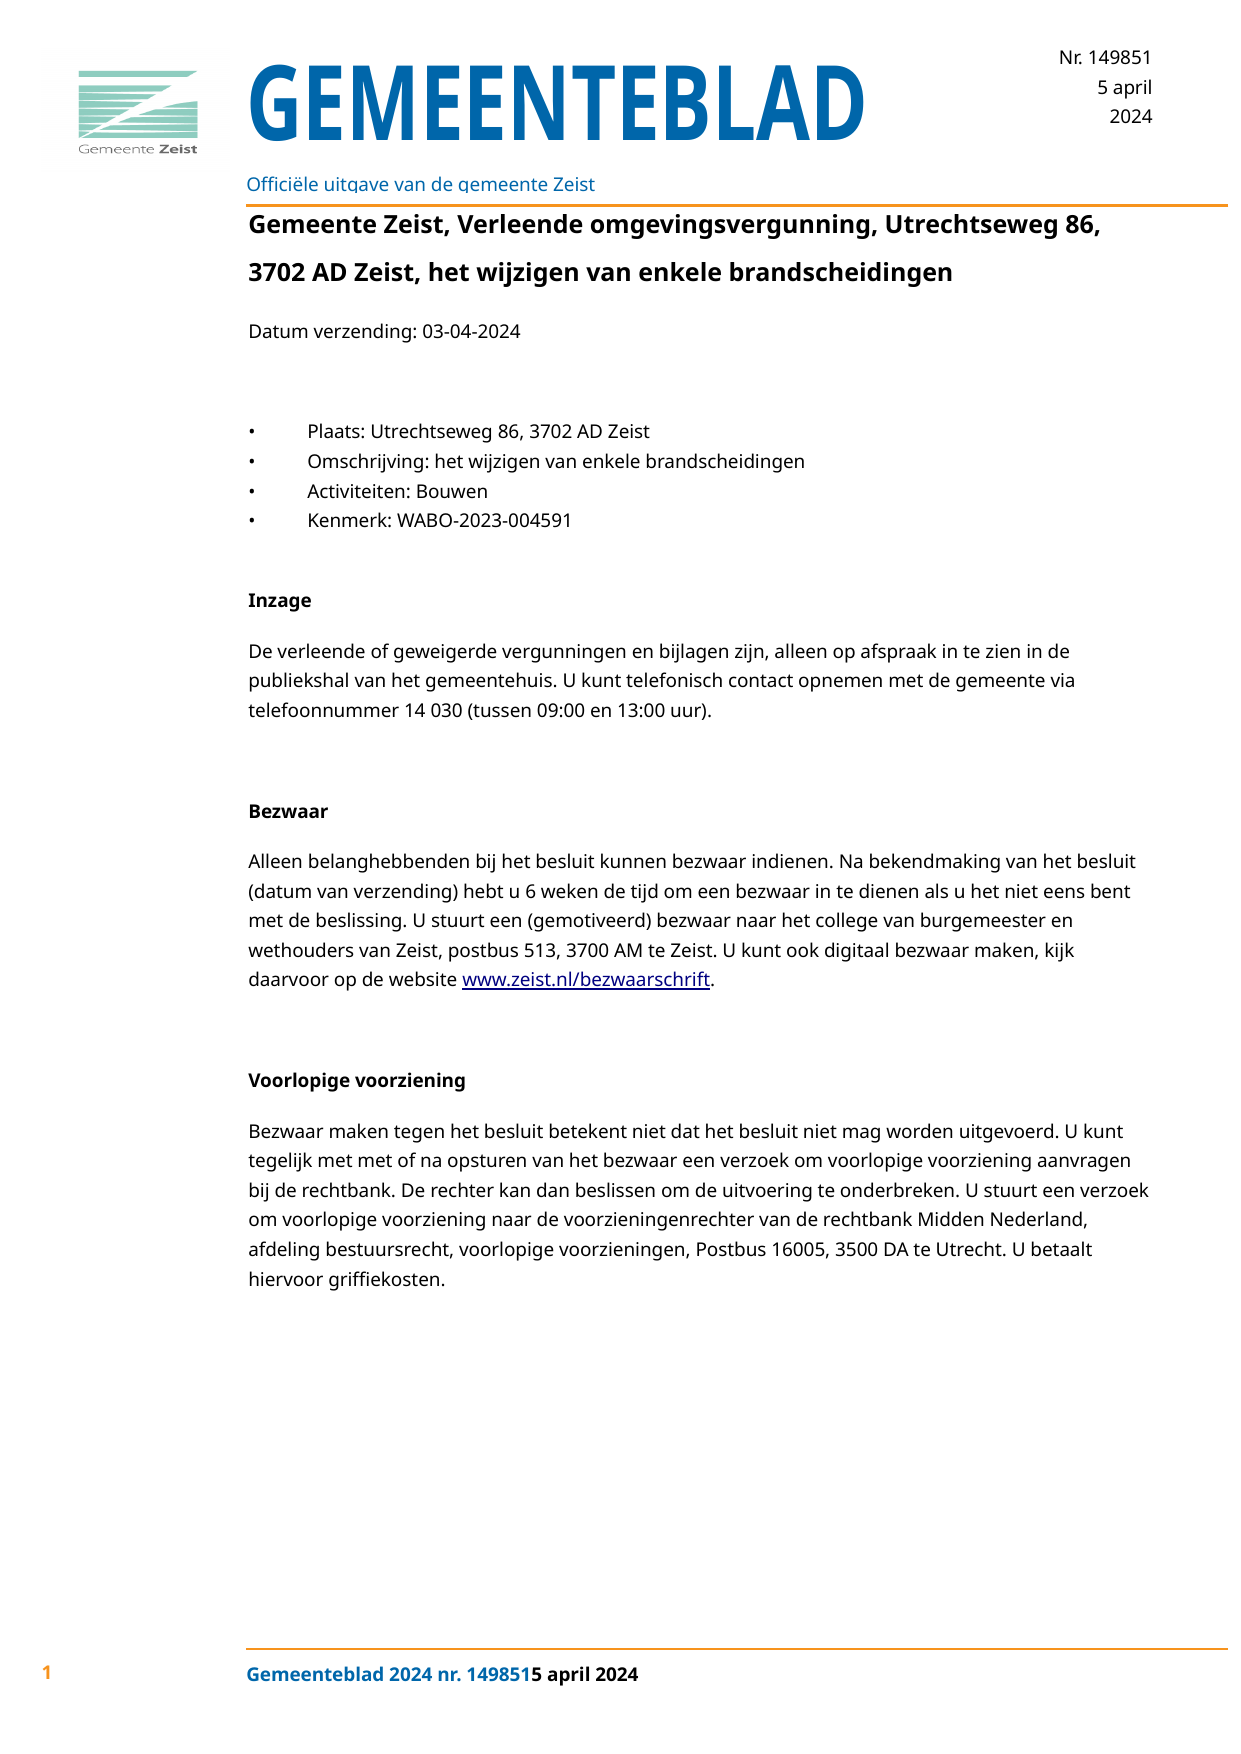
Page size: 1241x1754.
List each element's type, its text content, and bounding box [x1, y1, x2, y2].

text Bezwaar maken tegen het besluit betekent niet dat het besluit niet mag worden uitgevoerd. U kunt tegelijk met met of na opsturen van het bezwaar een verzoek om voorlopige voorziening aanvragen bij de rechtbank. De rechter kan dan beslissen om de uitvoering te onderbreken. U stuurt een verzoek om voorlopige voorziening naar de voorzieningenrechter van de rechtbank Midden Nederland, afdeling bestuursrecht, voorlopige voorzieningen, Postbus 16005, 3500 DA te Utrecht. U betaalt hiervoor griffiekosten. [248, 1118, 1152, 1292]
text Datum verzending: 03-04-2024 [248, 318, 1152, 344]
text Alleen belanghebbenden bij het besluit kunnen bezwaar indienen. Na bekendmaking van het besluit (datum van verzending) hebt u 6 weken de tijd om een bezwaar in te dienen als u het niet eens bent met de beslissing. U stuurt een (gemotiveerd) bezwaar naar het college van burgemeester en wethouders van Zeist, postbus 513, 3700 AM te Zeist. U kunt ook digitaal bezwaar maken, kijk daarvoor op de website www.zeist.nl/bezwaarschrift. [248, 848, 1152, 992]
list Activiteiten: Bouwen [248, 478, 1152, 504]
list Plaats: Utrechtseweg 86, 3702 AD Zeist [248, 419, 1152, 444]
picture [41, 47, 231, 172]
text Voorlopige voorziening [248, 1067, 1152, 1093]
text Bezwaar [248, 798, 1152, 824]
text De verleende of geweigerde vergunningen en bijlagen zijn, alleen op afspraak in te zien in de publiekshal van het gemeentehuis. U kunt telefonisch contact opnemen met de gemeente via telefoonnummer 14 030 (tussen 09:00 en 13:00 uur). [248, 638, 1152, 723]
text Inzage [248, 587, 1152, 613]
list Kenmerk: WABO-2023-004591 [248, 507, 1152, 533]
text Gemeente Zeist, Verleende omgevingsvergunning, Utrechtseweg 86, 3702 AD Zeist, het wijzigen van enkele brandscheidingen [248, 207, 1152, 288]
list Omschrijving: het wijzigen van enkele brandscheidingen [248, 448, 1152, 474]
